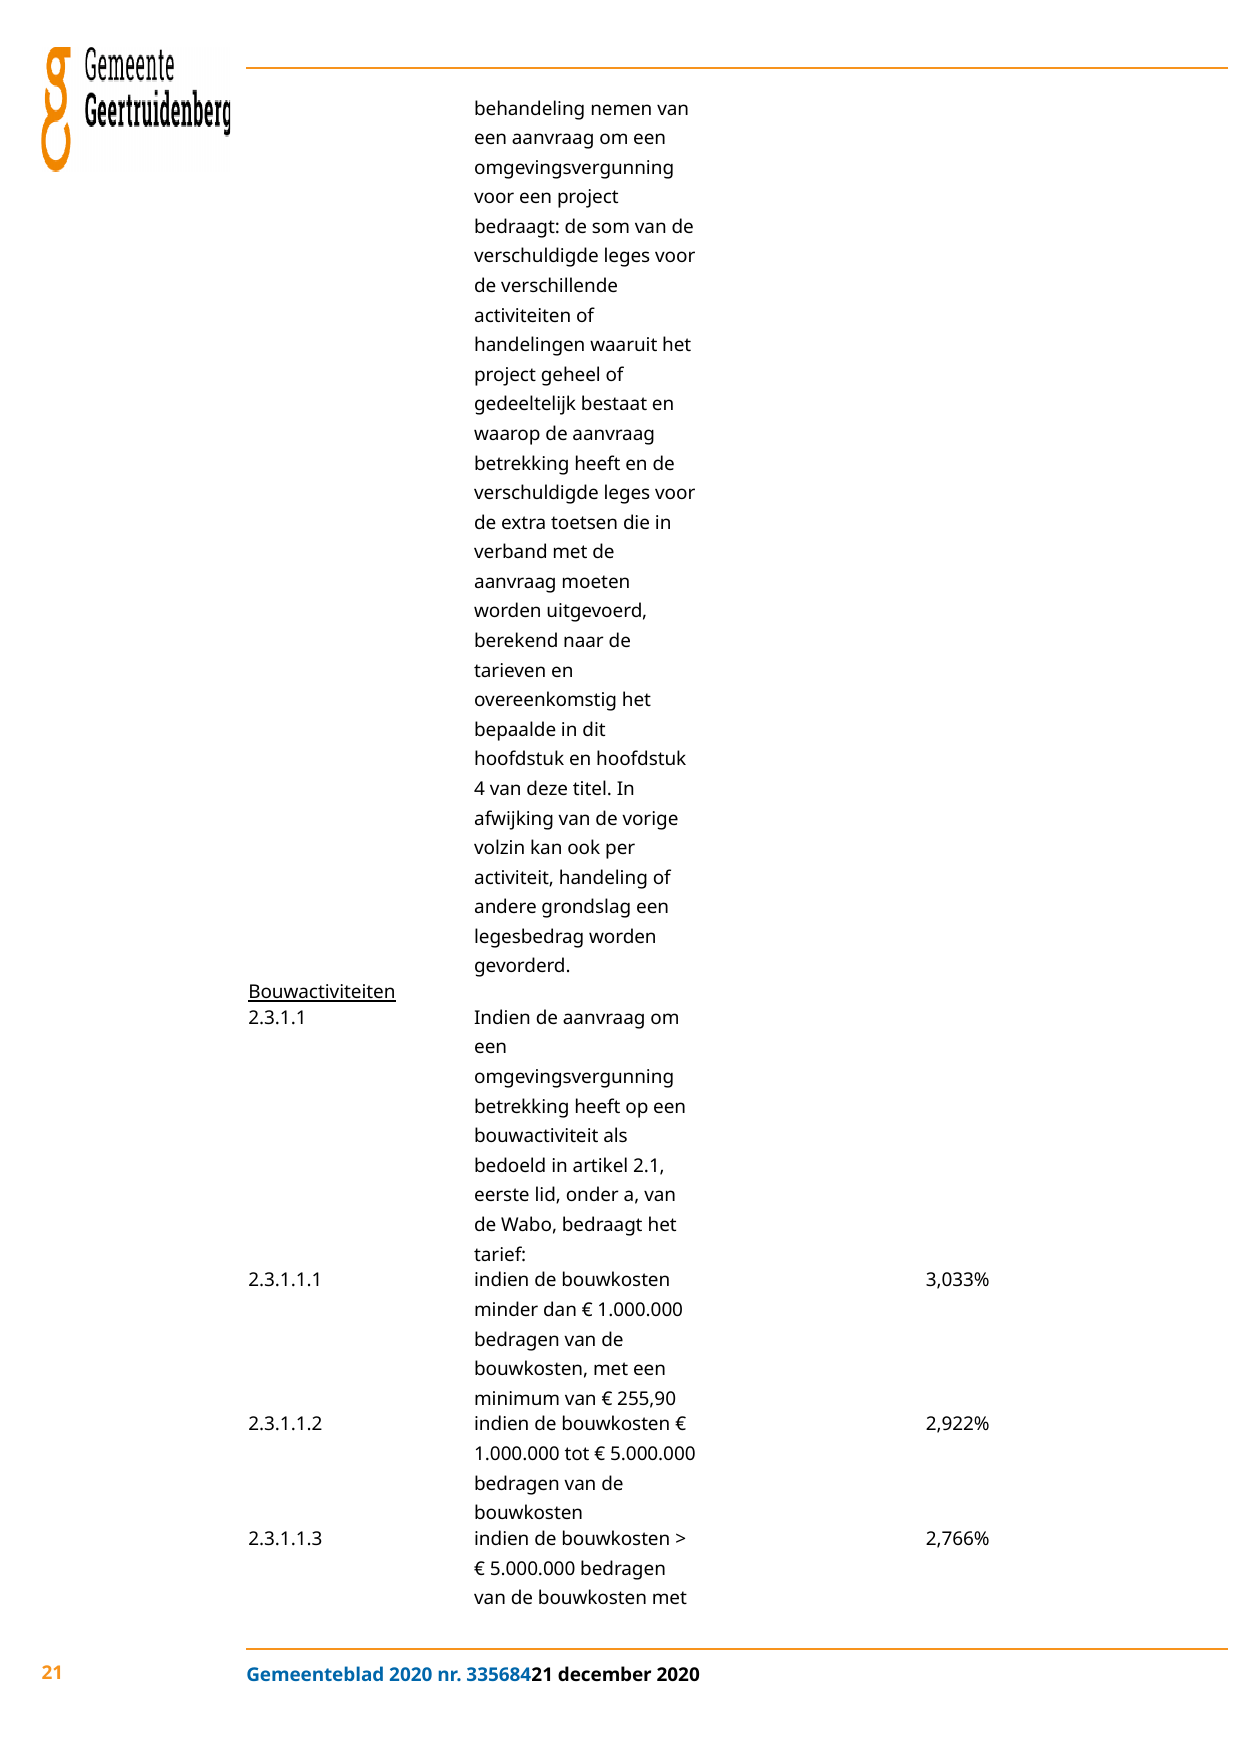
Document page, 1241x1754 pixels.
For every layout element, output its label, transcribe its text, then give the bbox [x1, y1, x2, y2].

table_cell 2.3.1.1.2 [248, 1411, 474, 1525]
table_cell indien de bouwkosten > € 5.000.000 bedragen van de bouwkosten met [474, 1525, 700, 1610]
table_cell [700, 1267, 926, 1411]
table_cell indien de bouwkosten € 1.000.000 tot € 5.000.000 bedragen van de bouwkosten [474, 1411, 700, 1525]
table_cell 3,033% [926, 1267, 1152, 1411]
table_cell 2.3.1.1.1 [248, 1267, 474, 1411]
table_cell [926, 979, 1152, 1004]
table_cell [700, 95, 926, 978]
table_cell [248, 95, 474, 978]
picture [41, 47, 231, 172]
table_cell indien de bouwkosten minder dan € 1.000.000 bedragen van de bouwkosten, met een minimum van € 255,90 [474, 1267, 700, 1411]
table_cell 2.3.1.1.3 [248, 1525, 474, 1610]
table_cell 2.3.1.1 [248, 1004, 474, 1267]
table_cell 2,766% [926, 1525, 1152, 1610]
table_cell Indien de aanvraag om een omgevingsvergunning betrekking heeft op een bouwactiviteit als bedoeld in artikel 2.1, eerste lid, onder a, van de Wabo, bedraagt het tarief: [474, 1004, 700, 1267]
table_cell behandeling nemen van een aanvraag om een omgevingsvergunning voor een project bedraagt: de som van de verschuldigde leges voor de verschillende activiteiten of handelingen waaruit het project geheel of gedeeltelijk bestaat en waarop de aanvraag betrekking heeft en de verschuldigde leges voor de extra toetsen die in verband met de aanvraag moeten worden uitgevoerd, berekend naar de tarieven en overeenkomstig het bepaalde in dit hoofdstuk en hoofdstuk 4 van deze titel. In afwijking van de vorige volzin kan ook per activiteit, handeling of andere grondslag een legesbedrag worden gevorderd. [474, 95, 700, 978]
table_cell [700, 1411, 926, 1525]
table_cell [700, 1004, 926, 1267]
table_cell 2,922% [926, 1411, 1152, 1525]
table_cell [926, 95, 1152, 978]
table_cell Bouwactiviteiten [248, 979, 926, 1004]
table_cell [926, 1004, 1152, 1267]
table_cell [700, 1525, 926, 1610]
